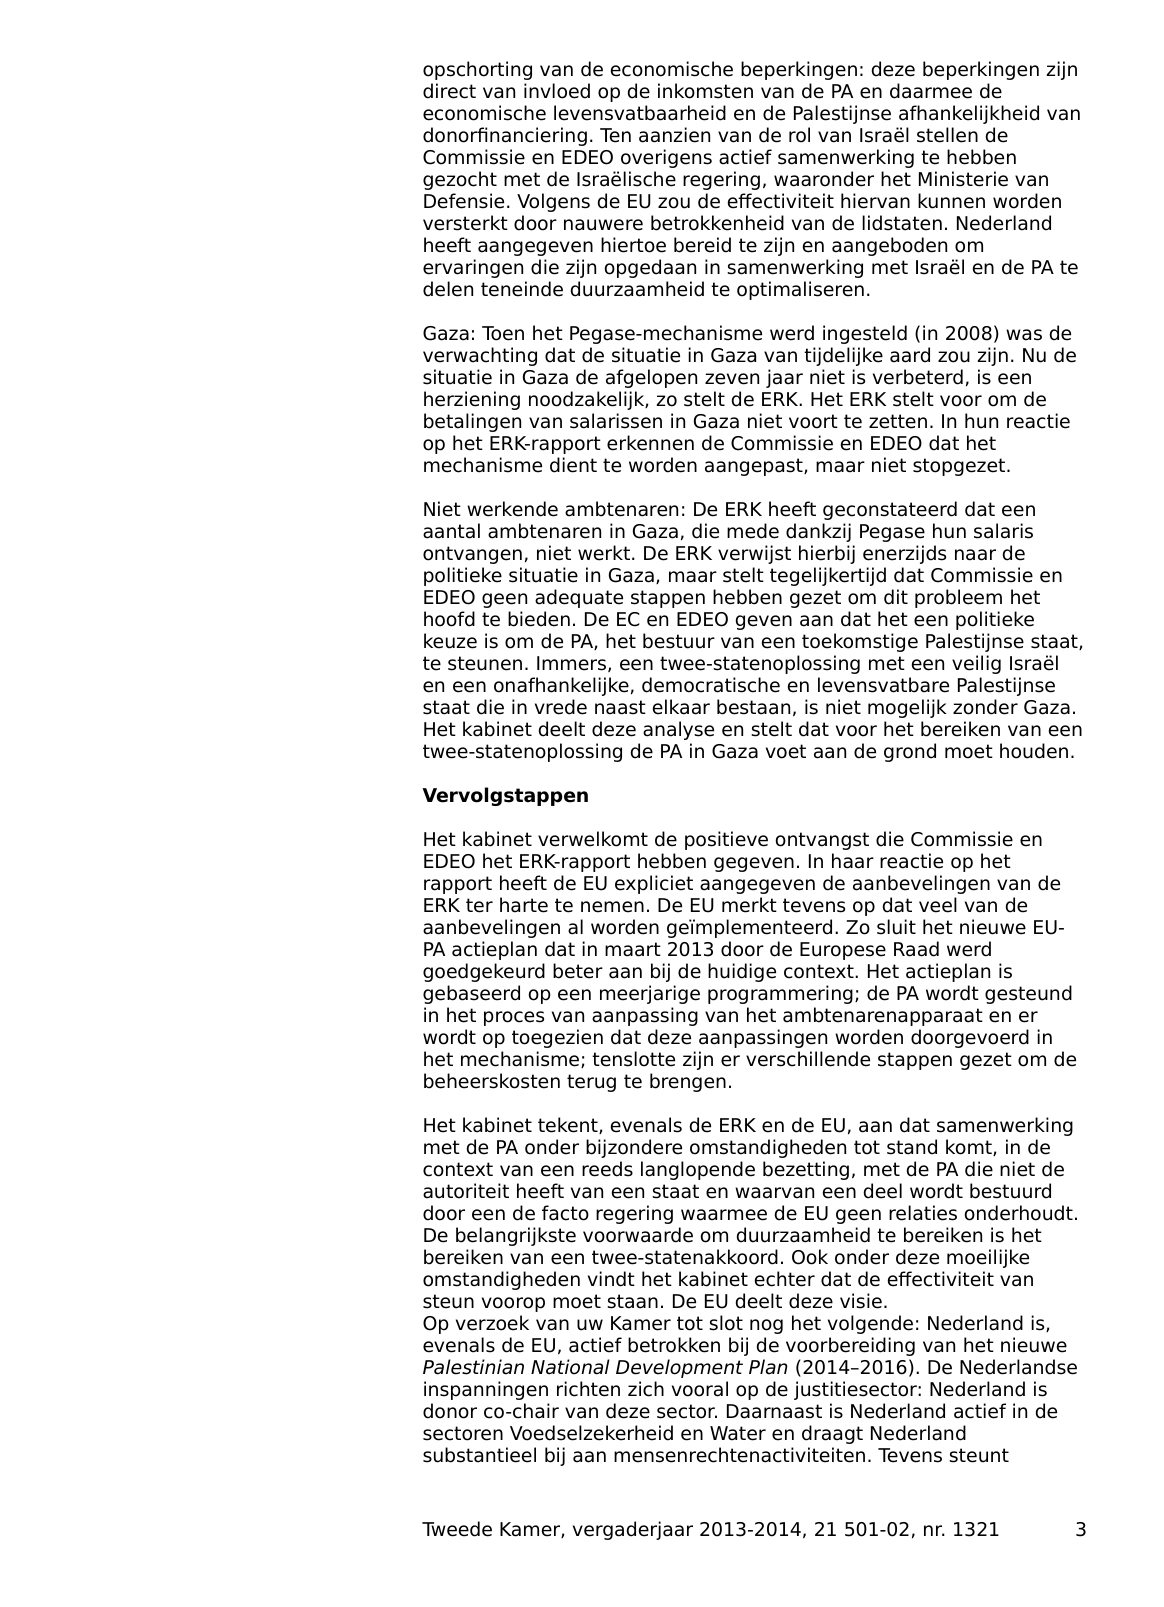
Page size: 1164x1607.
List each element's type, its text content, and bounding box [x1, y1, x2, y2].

text Het kabinet verwelkomt de positieve ontvangst die Commissie en EDEO het ERK-rapport hebben gegeven. In haar reactie op het rapport heeft de EU expliciet aangegeven de aanbevelingen van de ERK ter harte te nemen. De EU merkt tevens op dat veel van de aanbevelingen al worden geïmplementeerd. Zo sluit het nieuwe EU-PA actieplan dat in maart 2013 door de Europese Raad werd goedgekeurd beter aan bij de huidige context. Het actieplan is gebaseerd op een meerjarige programmering; de PA wordt gesteund in het proces van aanpassing van het ambtenarenapparaat en er wordt op toegezien dat deze aanpassingen worden doorgevoerd in het mechanisme; tenslotte zijn er verschillende stappen gezet om de beheerskosten terug te brengen. [422, 829, 1087, 1093]
text Het kabinet tekent, evenals de ERK en de EU, aan dat samenwerking met de PA onder bijzondere omstandigheden tot stand komt, in de context van een reeds langlopende bezetting, met de PA die niet de autoriteit heeft van een staat en waarvan een deel wordt bestuurd door een de facto regering waarmee de EU geen relaties onderhoudt. De belangrijkste voorwaarde om duurzaamheid te bereiken is het bereiken van een twee-statenakkoord. Ook onder deze moeilijke omstandigheden vindt het kabinet echter dat de effectiviteit van steun voorop moet staan. De EU deelt deze visie. [422, 1115, 1087, 1313]
text Niet werkende ambtenaren: De ERK heeft geconstateerd dat een aantal ambtenaren in Gaza, die mede dankzij Pegase hun salaris ontvangen, niet werkt. De ERK verwijst hierbij enerzijds naar de politieke situatie in Gaza, maar stelt tegelijkertijd dat Commissie en EDEO geen adequate stappen hebben gezet om dit probleem het hoofd te bieden. De EC en EDEO geven aan dat het een politieke keuze is om de PA, het bestuur van een toekomstige Palestijnse staat, te steunen. Immers, een twee-statenoplossing met een veilig Israël en een onafhankelijke, democratische en levensvatbare Palestijnse staat die in vrede naast elkaar bestaan, is niet mogelijk zonder Gaza. Het kabinet deelt deze analyse en stelt dat voor het bereiken van een twee-statenoplossing de PA in Gaza voet aan de grond moet houden. [422, 499, 1087, 763]
text opschorting van de economische beperkingen: deze beperkingen zijn direct van invloed op de inkomsten van de PA en daarmee de economische levensvatbaarheid en de Palestijnse afhankelijkheid van donorfinanciering. Ten aanzien van de rol van Israël stellen de Commissie en EDEO overigens actief samenwerking te hebben gezocht met de Israëlische regering, waaronder het Ministerie van Defensie. Volgens de EU zou de effectiviteit hiervan kunnen worden versterkt door nauwere betrokkenheid van de lidstaten. Nederland heeft aangegeven hiertoe bereid te zijn en aangeboden om ervaringen die zijn opgedaan in samenwerking met Israël en de PA te delen teneinde duurzaamheid te optimaliseren. [422, 59, 1087, 301]
text Op verzoek van uw Kamer tot slot nog het volgende: Nederland is, evenals de EU, actief betrokken bij de voorbereiding van het nieuwe Palestinian National Development Plan (2014–2016). De Nederlandse inspanningen richten zich vooral op de justitiesector: Nederland is donor co-chair van deze sector. Daarnaast is Nederland actief in de sectoren Voedselzekerheid en Water en draagt Nederland substantieel bij aan mensenrechtenactiviteiten. Tevens steunt [422, 1313, 1087, 1467]
subtitle Vervolgstappen [422, 785, 1087, 807]
text Gaza: Toen het Pegase-mechanisme werd ingesteld (in 2008) was de verwachting dat de situatie in Gaza van tijdelijke aard zou zijn. Nu de situatie in Gaza de afgelopen zeven jaar niet is verbeterd, is een herziening noodzakelijk, zo stelt de ERK. Het ERK stelt voor om de betalingen van salarissen in Gaza niet voort te zetten. In hun reactie op het ERK-rapport erkennen de Commissie en EDEO dat het mechanisme dient te worden aangepast, maar niet stopgezet. [422, 323, 1087, 477]
